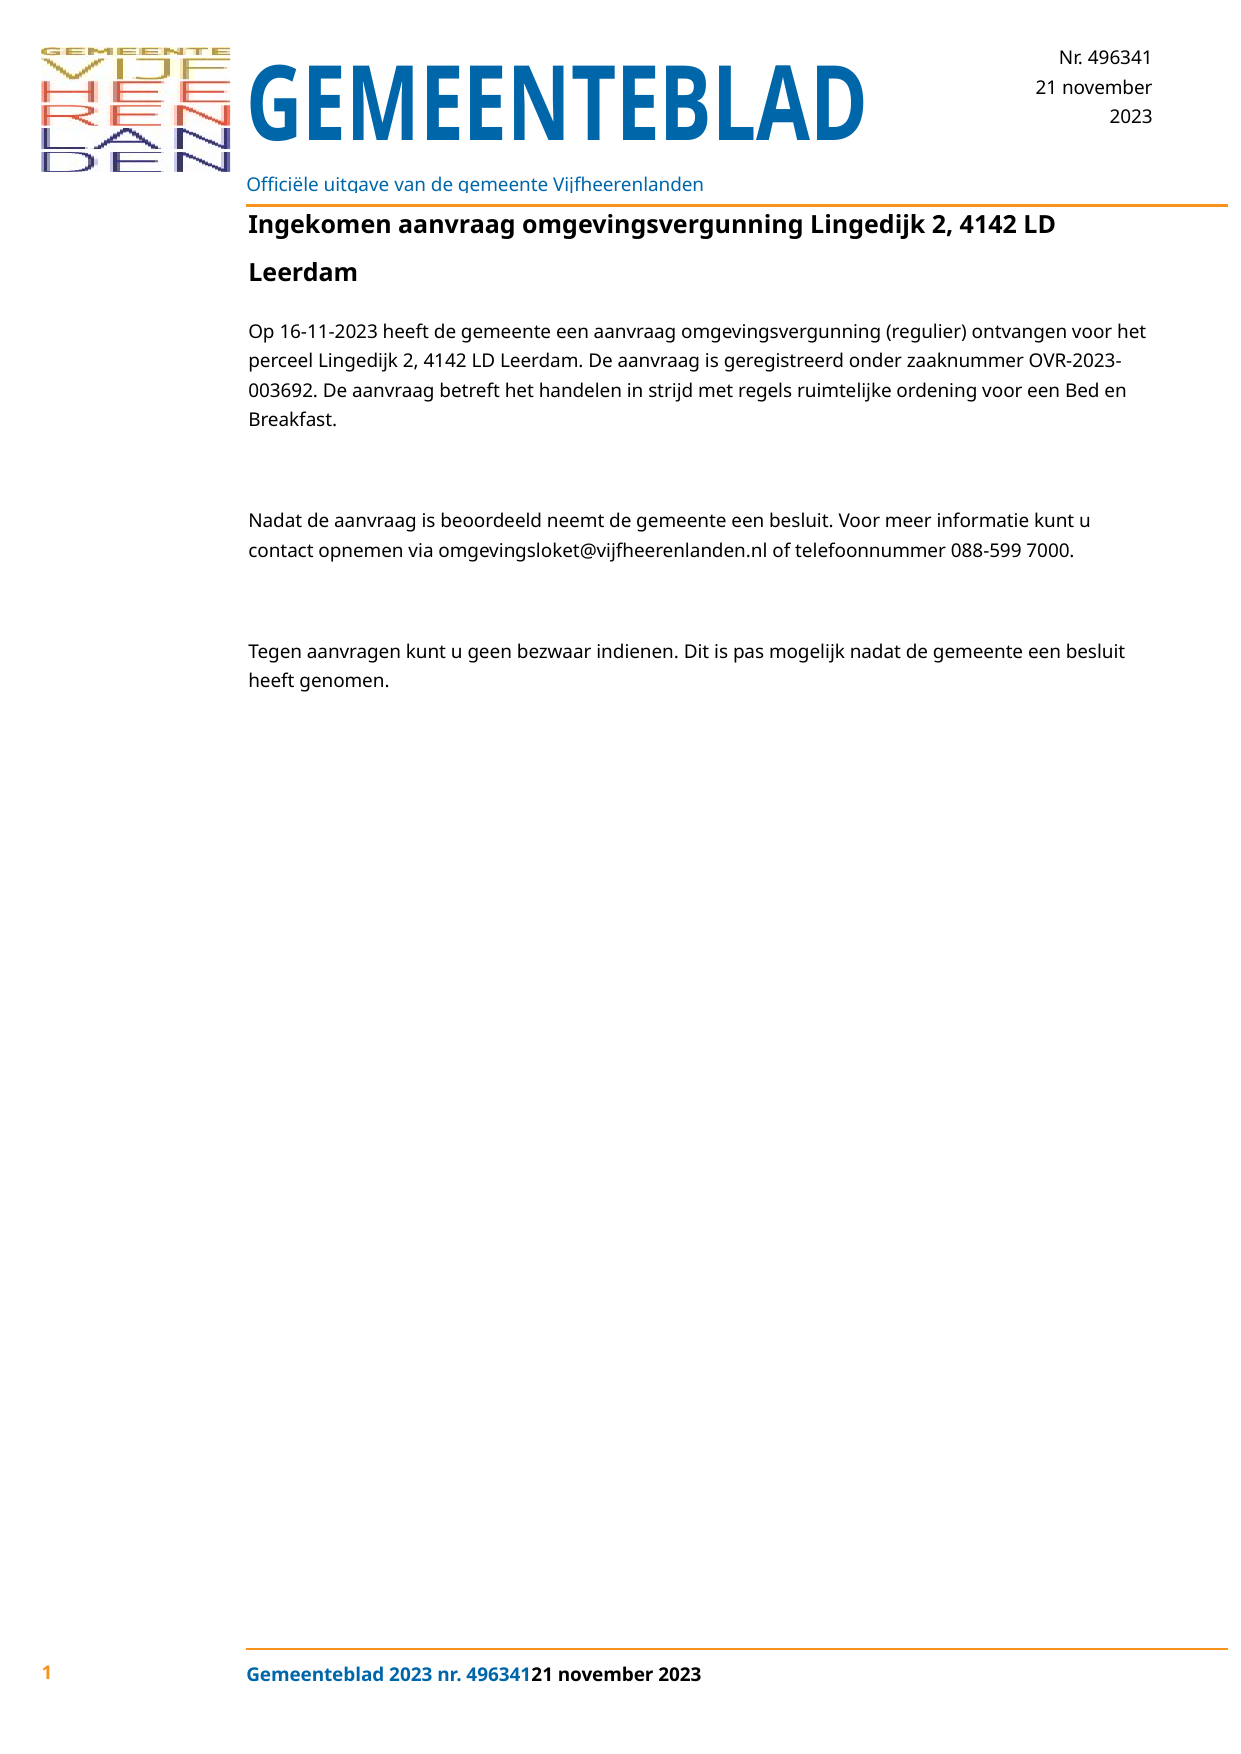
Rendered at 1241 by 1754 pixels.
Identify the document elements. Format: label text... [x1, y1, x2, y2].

text Nadat de aanvraag is beoordeeld neemt de gemeente een besluit. Voor meer informatie kunt u contact opnemen via omgevingsloket@vijfheerenlanden.nl of telefoonnummer 088-599 7000. [248, 507, 1152, 563]
text Tegen aanvragen kunt u geen bezwaar indienen. Dit is pas mogelijk nadat de gemeente een besluit heeft genomen. [248, 638, 1152, 693]
text Ingekomen aanvraag omgevingsvergunning Lingedijk 2, 4142 LD Leerdam [248, 207, 1152, 288]
text Op 16-11-2023 heeft de gemeente een aanvraag omgevingsvergunning (regulier) ontvangen voor het perceel Lingedijk 2, 4142 LD Leerdam. De aanvraag is geregistreerd onder zaaknummer OVR-2023-003692. De aanvraag betreft het handelen in strijd met regels ruimtelijke ordening voor een Bed en Breakfast. [248, 318, 1152, 432]
picture [41, 47, 231, 172]
